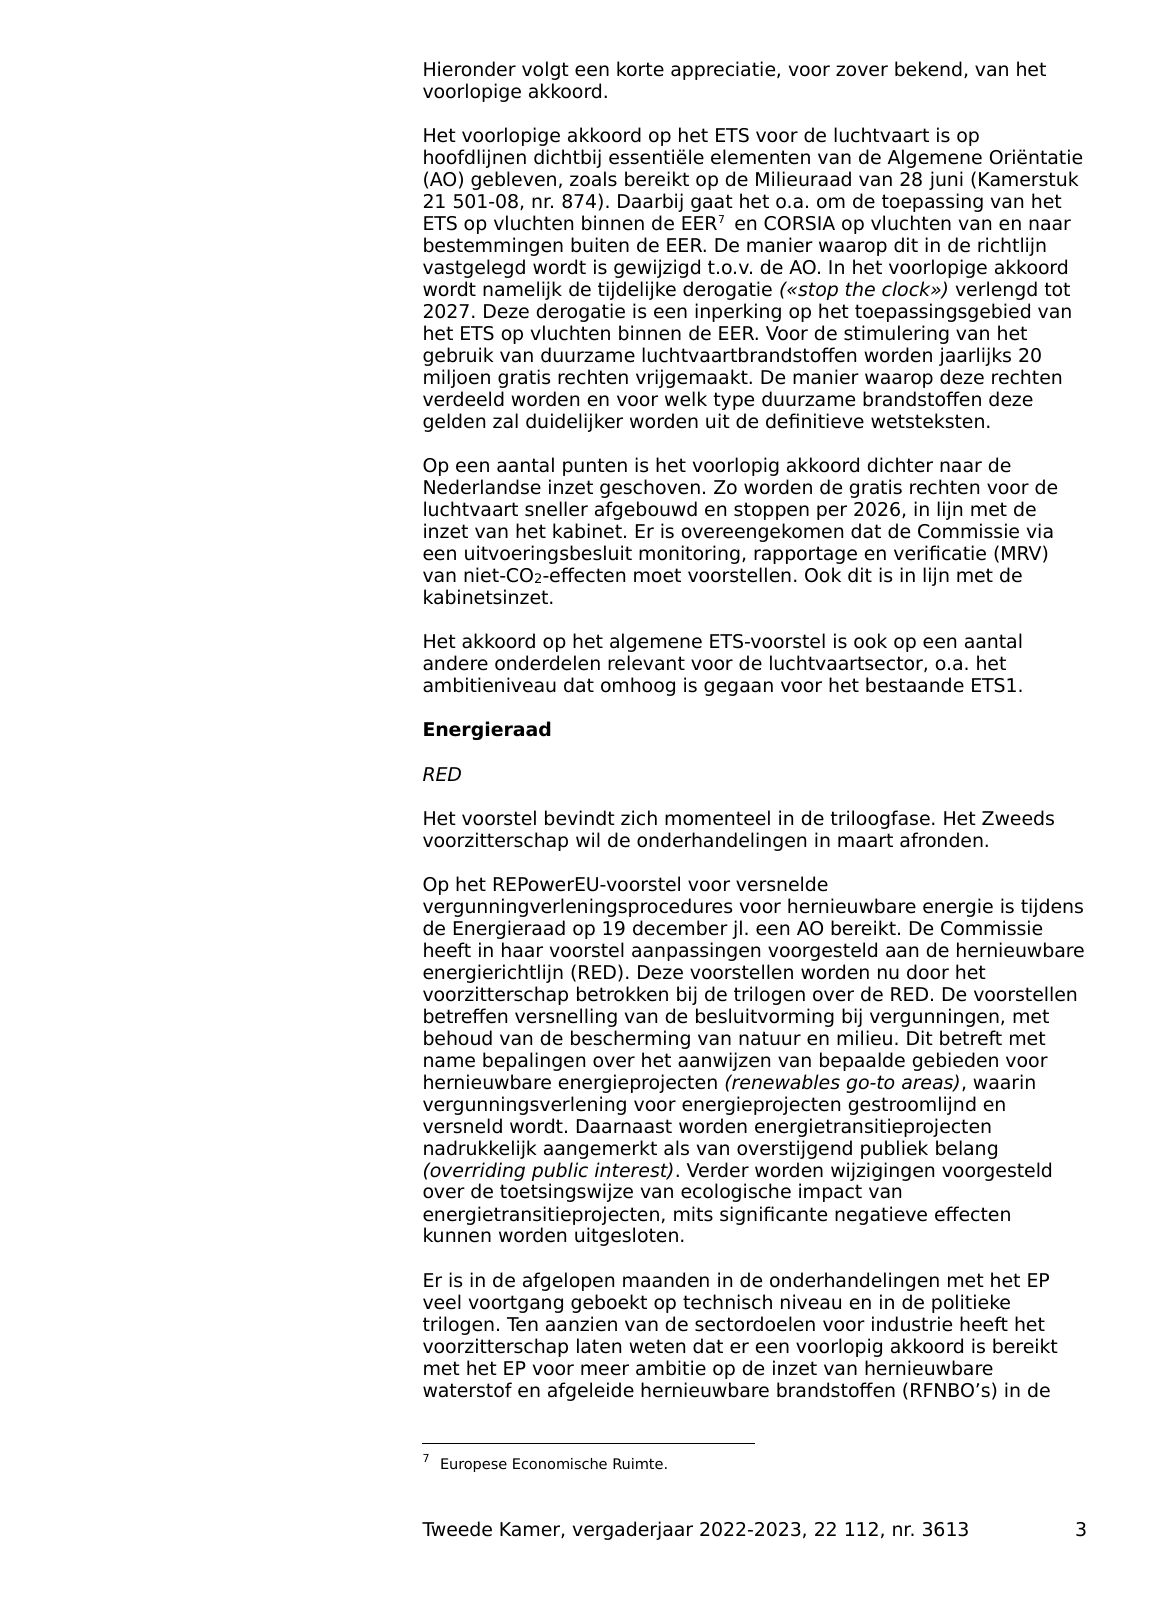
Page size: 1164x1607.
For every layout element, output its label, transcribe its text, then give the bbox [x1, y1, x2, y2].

text Het voorstel bevindt zich momenteel in de triloogfase. Het Zweeds voorzitterschap wil de onderhandelingen in maart afronden. [422, 808, 1087, 852]
text Er is in de afgelopen maanden in de onderhandelingen met het EP veel voortgang geboekt op technisch niveau en in de politieke trilogen. Ten aanzien van de sectordoelen voor industrie heeft het voorzitterschap laten weten dat er een voorlopig akkoord is bereikt met het EP voor meer ambitie op de inzet van hernieuwbare waterstof en afgeleide hernieuwbare brandstoffen (RFNBO’s) in de [422, 1269, 1087, 1401]
text Het voorlopige akkoord op het ETS voor de luchtvaart is op hoofdlijnen dichtbij essentiële elementen van de Algemene Oriëntatie (AO) gebleven, zoals bereikt op de Milieuraad van 28 juni (Kamerstuk 21 501-08, nr. 874). Daarbij gaat het o.a. om de toepassing van het ETS op vluchten binnen de EER en CORSIA op vluchten van en naar bestemmingen buiten de EER. De manier waarop dit in de richtlijn vastgelegd wordt is gewijzigd t.o.v. de AO. In het voorlopige akkoord wordt namelijk de tijdelijke derogatie («stop the clock») verlengd tot 2027. Deze derogatie is een inperking op het toepassingsgebied van het ETS op vluchten binnen de EER. Voor de stimulering van het gebruik van duurzame luchtvaartbrandstoffen worden jaarlijks 20 miljoen gratis rechten vrijgemaakt. De manier waarop deze rechten verdeeld worden en voor welk type duurzame brandstoffen deze gelden zal duidelijker worden uit de definitieve wetsteksten. [422, 125, 1087, 433]
text Het akkoord op het algemene ETS-voorstel is ook op een aantal andere onderdelen relevant voor de luchtvaartsector, o.a. het ambitieniveau dat omhoog is gegaan voor het bestaande ETS1. [422, 631, 1087, 697]
text Europese Economische Ruimte. [422, 1452, 1087, 1474]
text Op het REPowerEU-voorstel voor versnelde vergunningverleningsprocedures voor hernieuwbare energie is tijdens de Energieraad op 19 december jl. een AO bereikt. De Commissie heeft in haar voorstel aanpassingen voorgesteld aan de hernieuwbare energierichtlijn (RED). Deze voorstellen worden nu door het voorzitterschap betrokken bij de trilogen over de RED. De voorstellen betreffen versnelling van de besluitvorming bij vergunningen, met behoud van de bescherming van natuur en milieu. Dit betreft met name bepalingen over het aanwijzen van bepaalde gebieden voor hernieuwbare energieprojecten (renewables go-to areas), waarin vergunningsverlening voor energieprojecten gestroomlijnd en versneld wordt. Daarnaast worden energietransitieprojecten nadrukkelijk aangemerkt als van overstijgend publiek belang (overriding public interest). Verder worden wijzigingen voorgesteld over de toetsingswijze van ecologische impact van energietransitieprojecten, mits significante negatieve effecten kunnen worden uitgesloten. [422, 874, 1087, 1247]
text Hieronder volgt een korte appreciatie, voor zover bekend, van het voorlopige akkoord. [422, 59, 1087, 103]
subtitle Energieraad [422, 719, 1087, 741]
subtitle RED [422, 763, 1087, 785]
text Op een aantal punten is het voorlopig akkoord dichter naar de Nederlandse inzet geschoven. Zo worden de gratis rechten voor de luchtvaart sneller afgebouwd en stoppen per 2026, in lijn met de inzet van het kabinet. Er is overeengekomen dat de Commissie via een uitvoeringsbesluit monitoring, rapportage en verificatie (MRV) van niet-CO2-effecten moet voorstellen. Ook dit is in lijn met de kabinetsinzet. [422, 455, 1087, 609]
